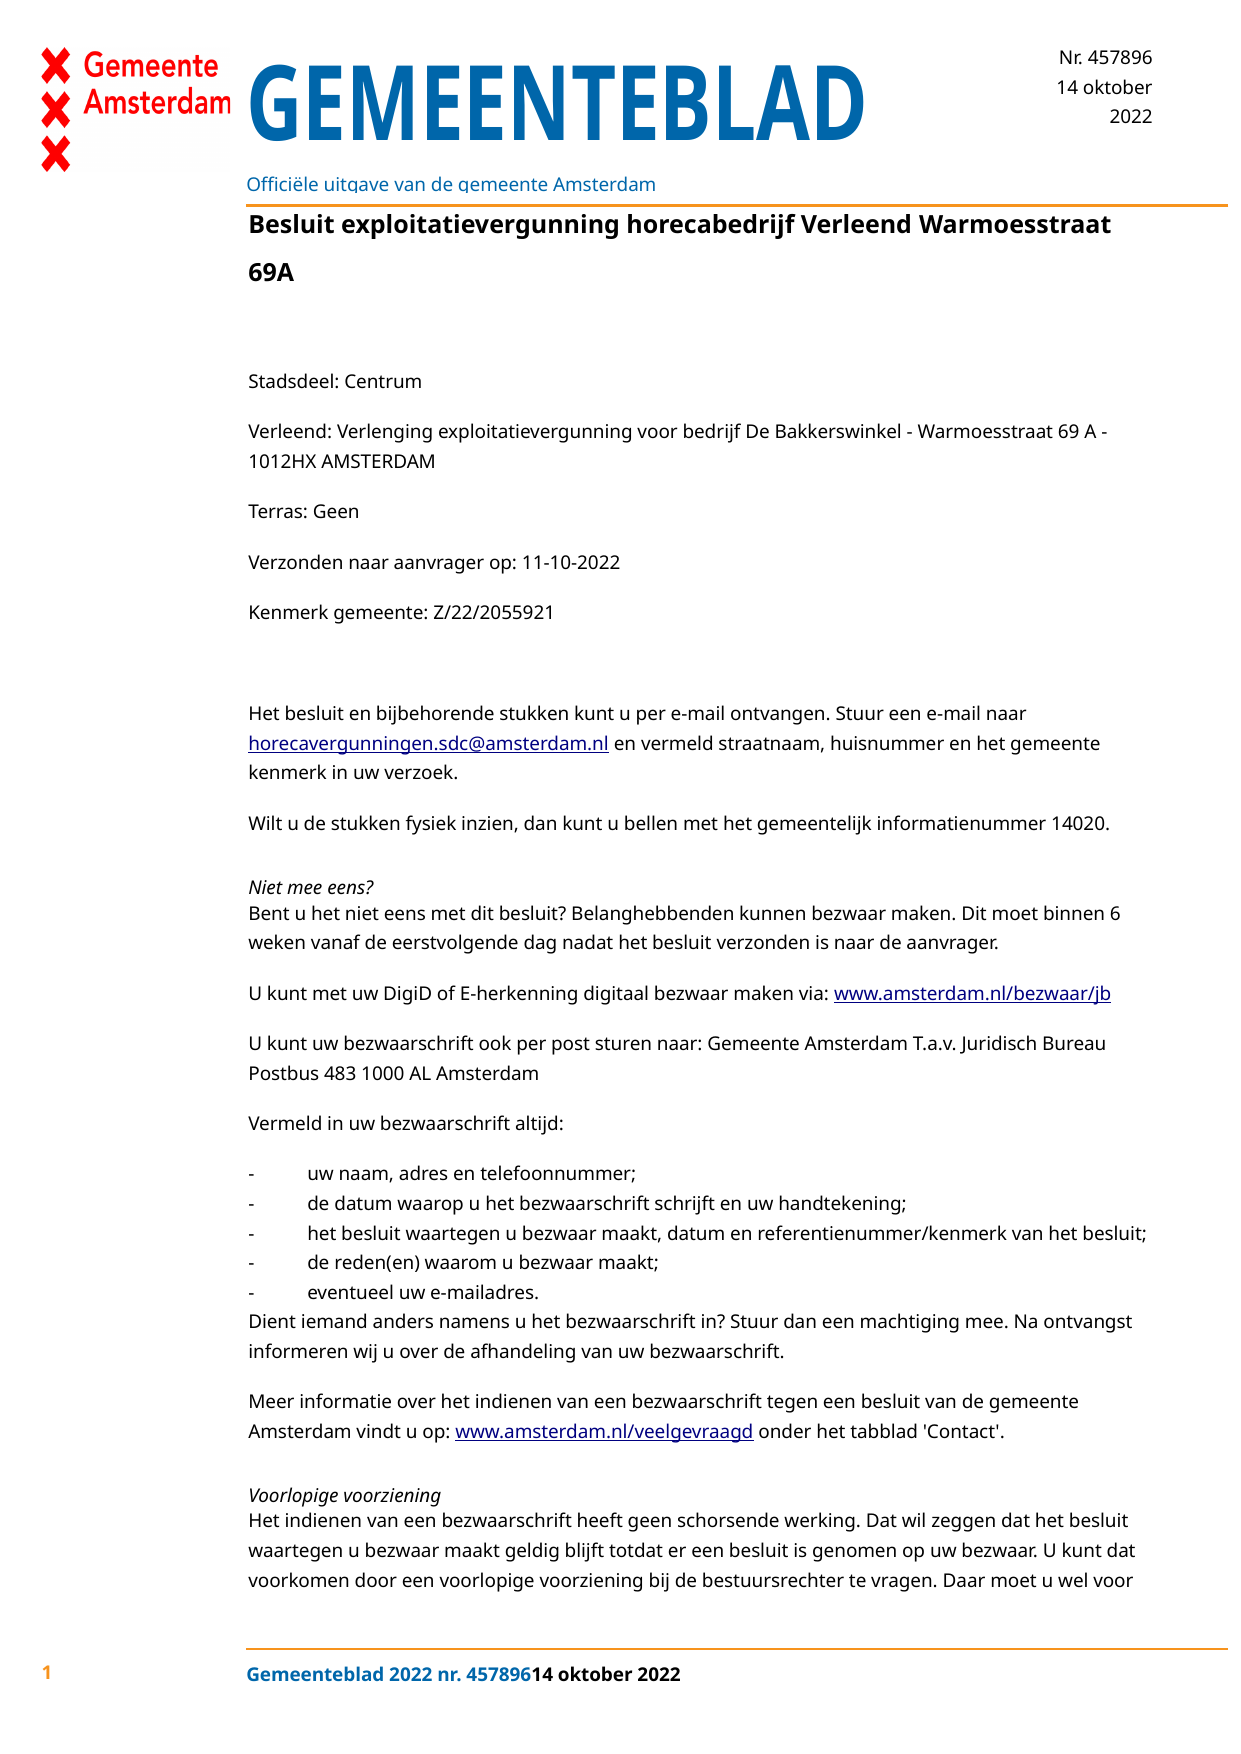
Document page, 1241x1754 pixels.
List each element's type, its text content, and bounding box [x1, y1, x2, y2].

text Het indienen van een bezwaarschrift heeft geen schorsende werking. Dat wil zeggen dat het besluit waartegen u bezwaar maakt geldig blijft totdat er een besluit is genomen op uw bezwaar. U kunt dat voorkomen door een voorlopige voorziening bij de bestuursrechter te vragen. Daar moet u wel voor [248, 1508, 1152, 1593]
list eventueel uw e-mailadres. [248, 1279, 1152, 1304]
text Bent u het niet eens met dit besluit? Belanghebbenden kunnen bezwaar maken. Dit moet binnen 6 weken vanaf de eerstvolgende dag nadat het besluit verzonden is naar de aanvrager. [248, 900, 1152, 955]
text Meer informatie over het indienen van een bezwaarschrift tegen een besluit van de gemeente Amsterdam vindt u op: www.amsterdam.nl/veelgevraagd onder het tabblad 'Contact'. [248, 1388, 1152, 1444]
text Terras: Geen [248, 499, 1152, 524]
text Wilt u de stukken fysiek inzien, dan kunt u bellen met het gemeentelijk informatienummer 14020. [248, 810, 1152, 836]
text Verleend: Verlenging exploitatievergunning voor bedrijf De Bakkerswinkel - Warmoesstraat 69 A - 1012HX AMSTERDAM [248, 419, 1152, 474]
text Niet mee eens? [248, 874, 1152, 900]
text Vermeld in uw bezwaarschrift altijd: [248, 1110, 1152, 1136]
text U kunt uw bezwaarschrift ook per post sturen naar: Gemeente Amsterdam T.a.v. Juridisch Bureau Postbus 483 1000 AL Amsterdam [248, 1030, 1152, 1085]
list de datum waarop u het bezwaarschrift schrijft en uw handtekening; [248, 1190, 1152, 1216]
text Dient iemand anders namens u het bezwaarschrift in? Stuur dan een machtiging mee. Na ontvangst informeren wij u over de afhandeling van uw bezwaarschrift. [248, 1308, 1152, 1364]
list uw naam, adres en telefoonnummer; [248, 1161, 1152, 1186]
text Stadsdeel: Centrum [248, 368, 1152, 394]
text Verzonden naar aanvrager op: 11-10-2022 [248, 549, 1152, 575]
text Voorlopige voorziening [248, 1482, 1152, 1508]
text Het besluit en bijbehorende stukken kunt u per e-mail ontvangen. Stuur een e-mail naar horecavergunningen.sdc@amsterdam.nl en vermeld straatnaam, huisnummer en het gemeente kenmerk in uw verzoek. [248, 700, 1152, 785]
list de reden(en) waarom u bezwaar maakt; [248, 1249, 1152, 1275]
picture [41, 47, 231, 172]
text Kenmerk gemeente: Z/22/2055921 [248, 599, 1152, 625]
text Besluit exploitatievergunning horecabedrijf Verleend Warmoesstraat 69A [248, 207, 1152, 288]
list het besluit waartegen u bezwaar maakt, datum en referentienummer/kenmerk van het besluit; [248, 1220, 1152, 1245]
text U kunt met uw DigiD of E-herkenning digitaal bezwaar maken via: www.amsterdam.nl/bezwaar/jb [248, 980, 1152, 1005]
